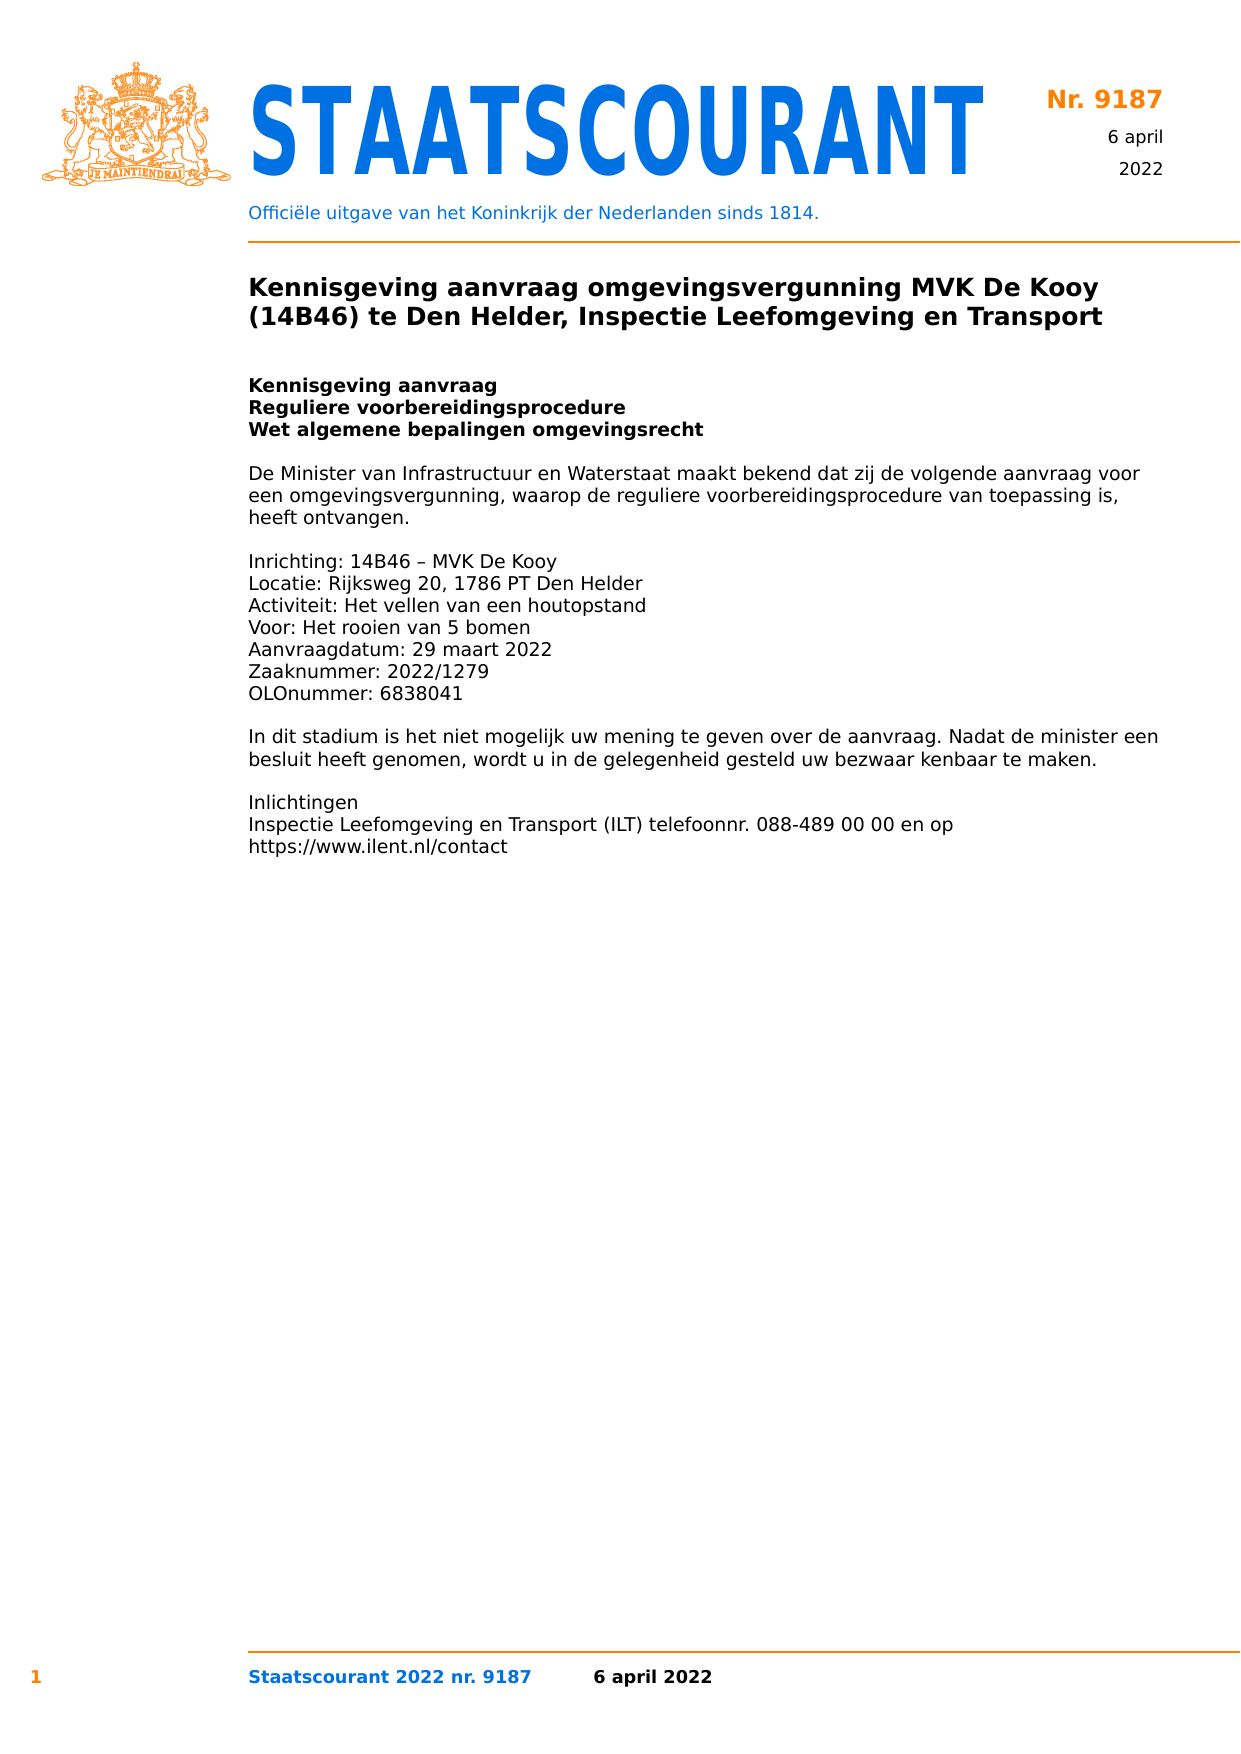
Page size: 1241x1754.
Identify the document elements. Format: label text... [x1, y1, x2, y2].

table_cell Officiële uitgave van het Koninkrijk der Nederlanden sinds 1814. [248, 203, 1240, 241]
text In dit stadium is het niet mogelijk uw mening te geven over de aanvraag. Nadat de minister een besluit heeft genomen, wordt u in de gelegenheid gesteld uw bezwaar kenbaar te maken. [248, 726, 1163, 770]
text Inrichting: 14B46 – MVK De Kooy [248, 551, 1163, 573]
text Activiteit: Het vellen van een houtopstand [248, 595, 1163, 617]
text Voor: Het rooien van 5 bomen [248, 617, 1163, 639]
text Wet algemene bepalingen omgevingsrecht [248, 419, 1163, 441]
text De Minister van Infrastructuur en Waterstaat maakt bekend dat zij de volgende aanvraag voor een omgevingsvergunning, waarop de reguliere voorbereidingsprocedure van toepassing is, heeft ontvangen. [248, 463, 1163, 529]
table_header Nr. 9187 [998, 62, 1240, 121]
table_cell 2022 [998, 153, 1240, 203]
text Kennisgeving aanvraag [248, 375, 1163, 397]
picture [41, 62, 231, 186]
text Reguliere voorbereidingsprocedure [248, 397, 1163, 419]
text Zaaknummer: 2022/1279 [248, 661, 1163, 683]
text Locatie: Rijksweg 20, 1786 PT Den Helder [248, 573, 1163, 595]
text Inlichtingen [248, 792, 1163, 814]
table_header STAATSCOURANT [248, 62, 998, 203]
table_cell 6 april [998, 121, 1240, 153]
table_header [25, 62, 248, 241]
subtitle Kennisgeving aanvraag omgevingsvergunning MVK De Kooy (14B46) te Den Helder, Inspectie Leefomgeving en Transport [248, 273, 1163, 331]
text Inspectie Leefomgeving en Transport (ILT) telefoonnr. 088-489 00 00 en op https://www.ilent.nl/contact [248, 814, 1163, 858]
text OLOnummer: 6838041 [248, 683, 1163, 704]
text Aanvraagdatum: 29 maart 2022 [248, 639, 1163, 661]
